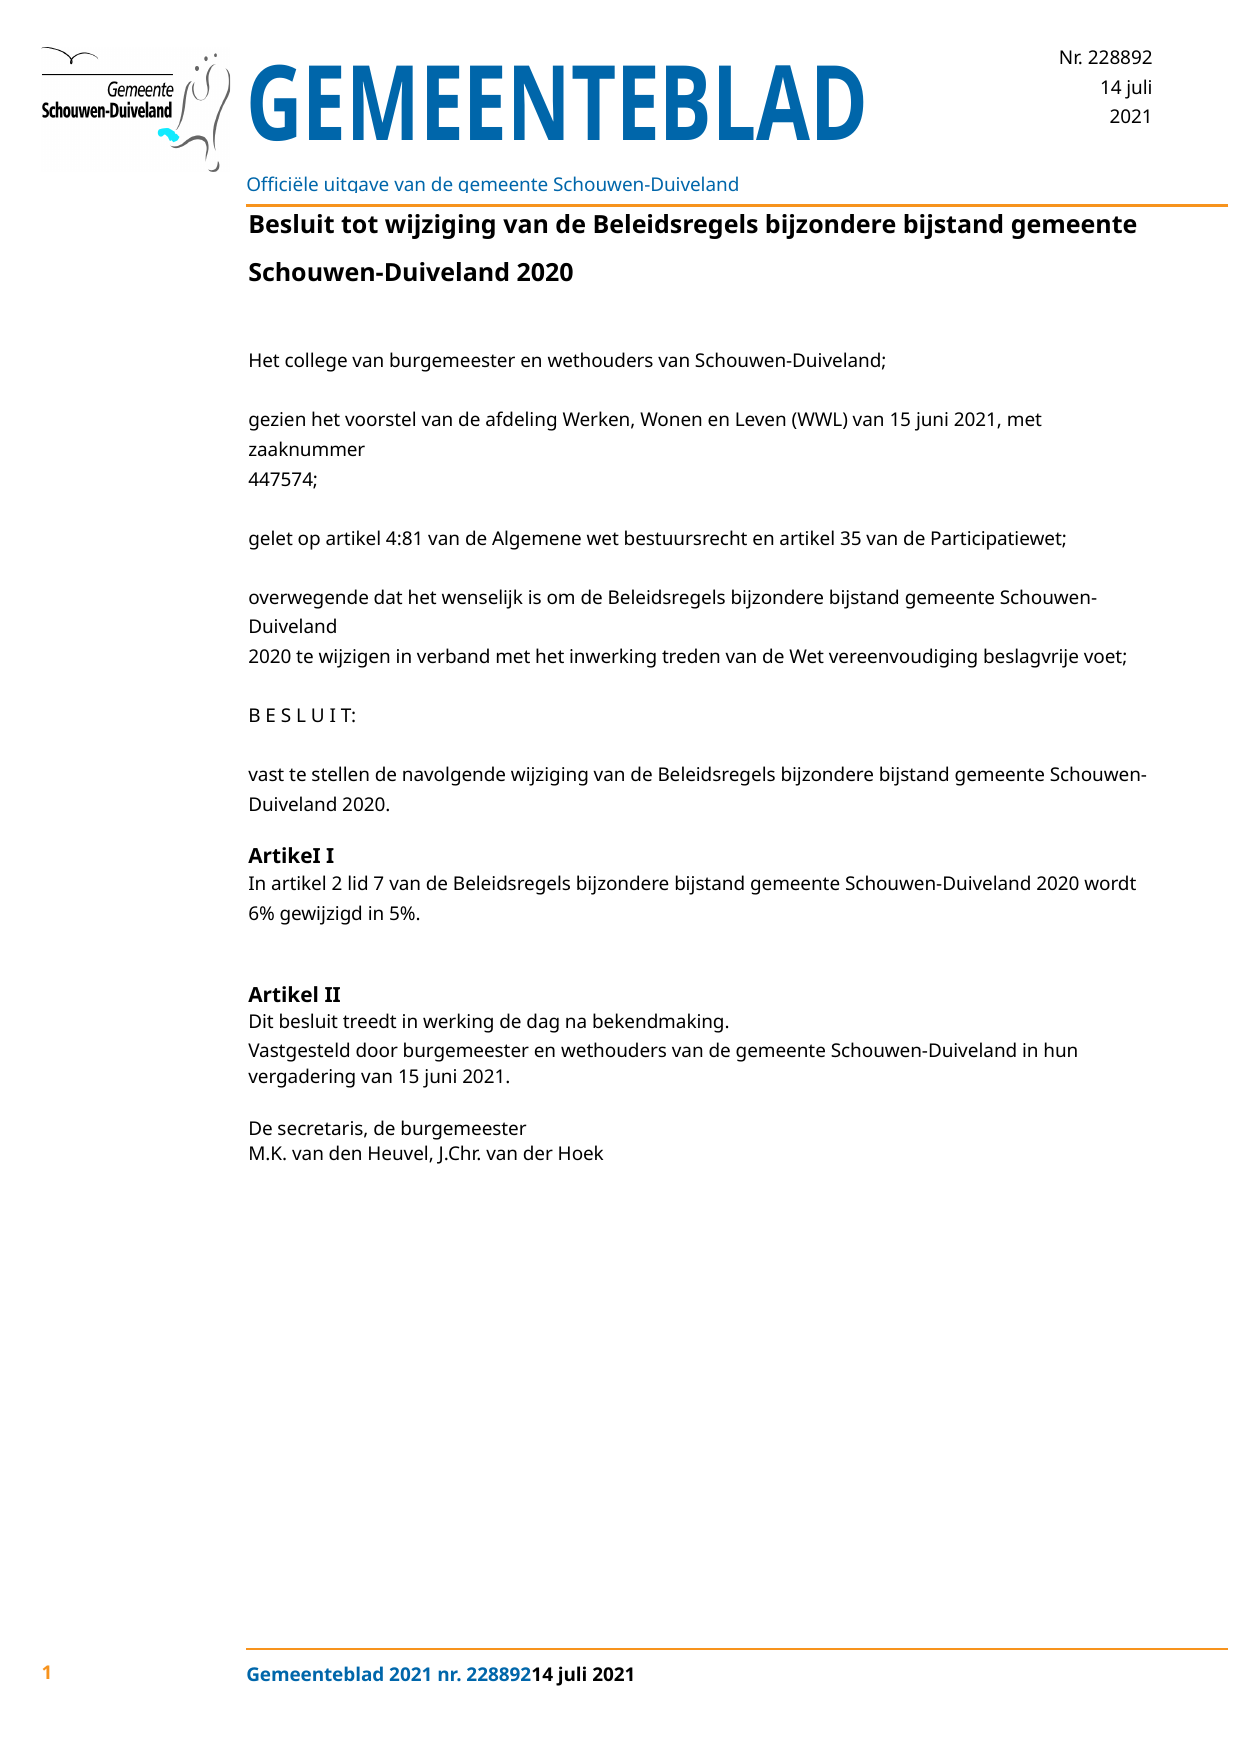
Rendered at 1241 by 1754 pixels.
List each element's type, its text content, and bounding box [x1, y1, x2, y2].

text overwegende dat het wenselijk is om de Beleidsregels bijzondere bijstand gemeente Schouwen-Duiveland [248, 584, 1152, 639]
text gezien het voorstel van de afdeling Werken, Wonen en Leven (WWL) van 15 juni 2021, met zaaknummer [248, 407, 1152, 462]
text ArtikeI I [248, 842, 1152, 870]
text In artikel 2 lid 7 van de Beleidsregels bijzondere bijstand gemeente Schouwen-Duiveland 2020 wordt 6% gewijzigd in 5%. [248, 870, 1152, 925]
text Het college van burgemeester en wethouders van Schouwen-Duiveland; [248, 347, 1152, 373]
text M.K. van den Heuvel, J.Chr. van der Hoek [248, 1141, 1152, 1166]
picture [41, 47, 231, 172]
text 447574; [248, 466, 1152, 492]
text De secretaris, de burgemeester [248, 1115, 1152, 1141]
text Dit besluit treedt in werking de dag na bekendmaking. [248, 1008, 1152, 1034]
text B E S L U I T: [248, 702, 1152, 728]
text Artikel II [248, 980, 1152, 1008]
text gelet op artikel 4:81 van de Algemene wet bestuursrecht en artikel 35 van de Participatiewet; [248, 525, 1152, 551]
text Vastgesteld door burgemeester en wethouders van de gemeente Schouwen-Duiveland in hun vergadering van 15 juni 2021. [248, 1038, 1152, 1089]
text 2020 te wijzigen in verband met het inwerking treden van de Wet vereenvoudiging beslagvrije voet; [248, 643, 1152, 669]
text Besluit tot wijziging van de Beleidsregels bijzondere bijstand gemeente Schouwen-Duiveland 2020 [248, 207, 1152, 288]
text vast te stellen de navolgende wijziging van de Beleidsregels bijzondere bijstand gemeente Schouwen-Duiveland 2020. [248, 762, 1152, 817]
